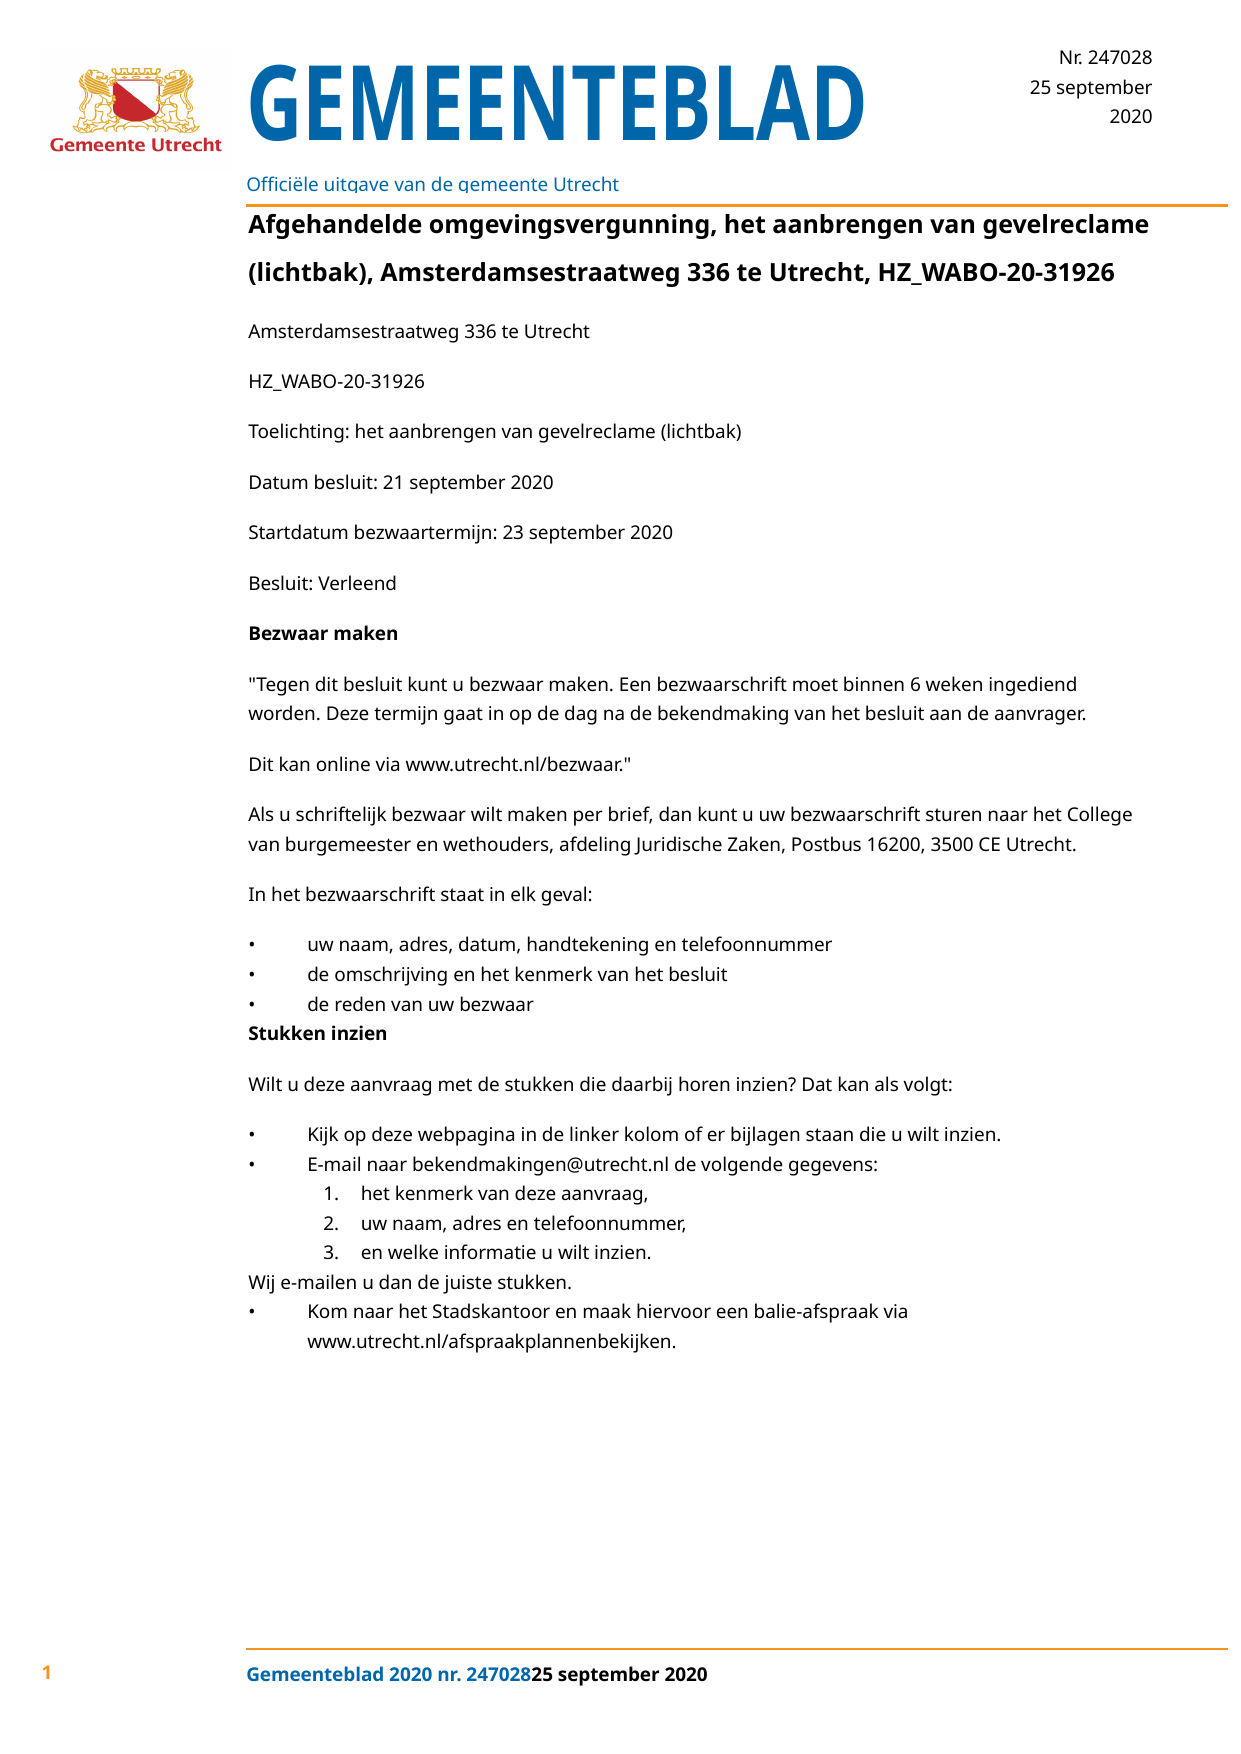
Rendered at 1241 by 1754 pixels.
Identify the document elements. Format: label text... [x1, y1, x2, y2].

text In het bezwaarschrift staat in elk geval: [248, 881, 1152, 907]
list uw naam, adres en telefoonnummer, [323, 1210, 1152, 1236]
text Startdatum bezwaartermijn: 23 september 2020 [248, 519, 1152, 545]
list de reden van uw bezwaar [248, 991, 1152, 1017]
text Wilt u deze aanvraag met de stukken die daarbij horen inzien? Dat kan als volgt: [248, 1071, 1152, 1097]
text Dit kan online via www.utrecht.nl/bezwaar." [248, 751, 1152, 777]
text Als u schriftelijk bezwaar wilt maken per brief, dan kunt u uw bezwaarschrift sturen naar het College van burgemeester en wethouders, afdeling Juridische Zaken, Postbus 16200, 3500 CE Utrecht. [248, 801, 1152, 857]
text Toelichting: het aanbrengen van gevelreclame (lichtbak) [248, 419, 1152, 444]
list de omschrijving en het kenmerk van het besluit [248, 961, 1152, 987]
list het kenmerk van deze aanvraag, [323, 1180, 1152, 1206]
text HZ_WABO-20-31926 [248, 368, 1152, 394]
list Kom naar het Stadskantoor en maak hiervoor een balie-afspraak via www.utrecht.nl/afspraakplannenbekijken. [248, 1299, 1152, 1354]
list Kijk op deze webpagina in de linker kolom of er bijlagen staan die u wilt inzien. [248, 1121, 1152, 1147]
text Datum besluit: 21 september 2020 [248, 469, 1152, 495]
text Besluit: Verleend [248, 570, 1152, 596]
text Amsterdamsestraatweg 336 te Utrecht [248, 318, 1152, 344]
text Bezwaar maken [248, 620, 1152, 646]
text Afgehandelde omgevingsvergunning, het aanbrengen van gevelreclame (lichtbak), Amsterdamsestraatweg 336 te Utrecht, HZ_WABO-20-31926 [248, 207, 1152, 288]
list uw naam, adres, datum, handtekening en telefoonnummer [248, 932, 1152, 957]
picture [41, 47, 231, 172]
text Stukken inzien [248, 1020, 1152, 1046]
text "Tegen dit besluit kunt u bezwaar maken. Een bezwaarschrift moet binnen 6 weken ingediend worden. Deze termijn gaat in op de dag na de bekendmaking van het besluit aan de aanvrager. [248, 671, 1152, 726]
text Wij e-mailen u dan de juiste stukken. [248, 1269, 1152, 1295]
list en welke informatie u wilt inzien. [323, 1239, 1152, 1265]
list E-mail naar bekendmakingen@utrecht.nl de volgende gegevens: [248, 1151, 1152, 1177]
